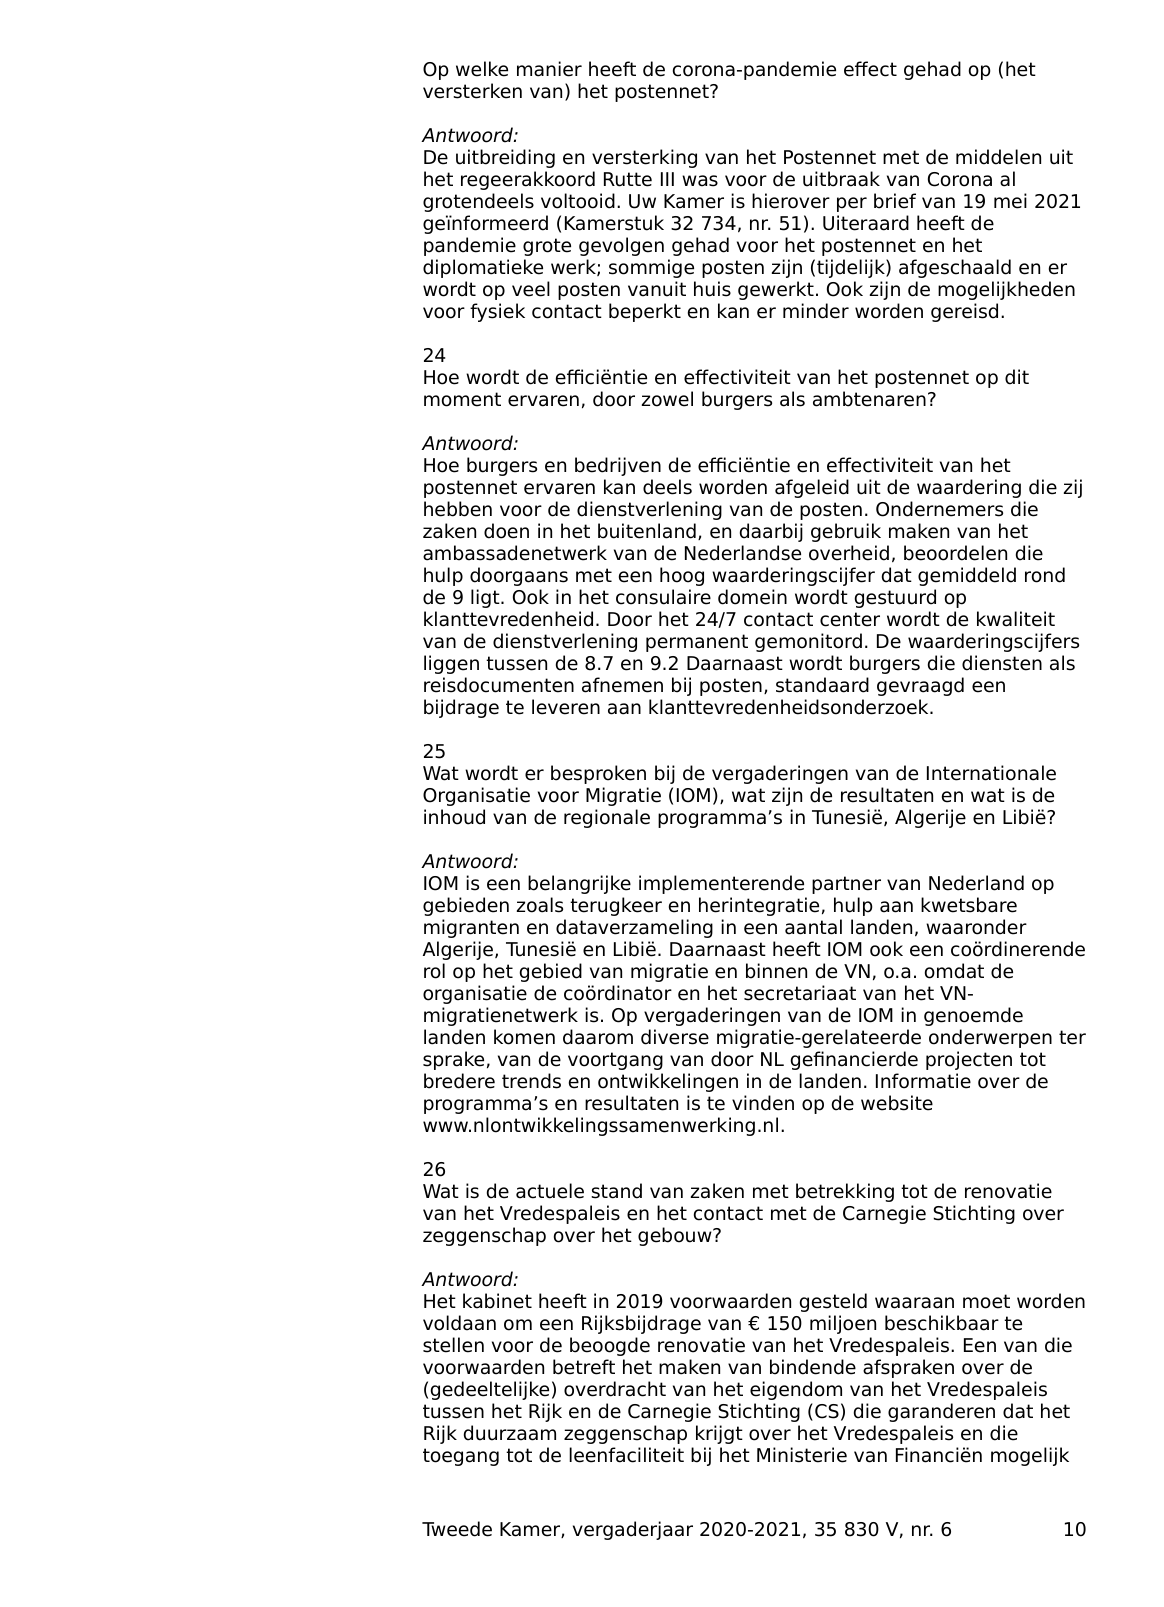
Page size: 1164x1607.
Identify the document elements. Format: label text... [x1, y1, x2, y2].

text De uitbreiding en versterking van het Postennet met de middelen uit het regeerakkoord Rutte III was voor de uitbraak van Corona al grotendeels voltooid. Uw Kamer is hierover per brief van 19 mei 2021 geïnformeerd (Kamerstuk 32 734, nr. 51). Uiteraard heeft de pandemie grote gevolgen gehad voor het postennet en het diplomatieke werk; sommige posten zijn (tijdelijk) afgeschaald en er wordt op veel posten vanuit huis gewerkt. Ook zijn de mogelijkheden voor fysiek contact beperkt en kan er minder worden gereisd. [422, 147, 1087, 323]
text Wat is de actuele stand van zaken met betrekking tot de renovatie van het Vredespaleis en het contact met de Carnegie Stichting over zeggenschap over het gebouw? [422, 1181, 1087, 1247]
text Op welke manier heeft de corona-pandemie effect gehad op (het versterken van) het postennet? [422, 59, 1087, 103]
text Hoe wordt de efficiëntie en effectiviteit van het postennet op dit moment ervaren, door zowel burgers als ambtenaren? [422, 367, 1087, 411]
text 25 [422, 741, 1087, 763]
text 24 [422, 345, 1087, 367]
text 26 [422, 1159, 1087, 1181]
text IOM is een belangrijke implementerende partner van Nederland op gebieden zoals terugkeer en herintegratie, hulp aan kwetsbare migranten en dataverzameling in een aantal landen, waaronder Algerije, Tunesië en Libië. Daarnaast heeft IOM ook een coördinerende rol op het gebied van migratie en binnen de VN, o.a. omdat de organisatie de coördinator en het secretariaat van het VN-migratienetwerk is. Op vergaderingen van de IOM in genoemde landen komen daarom diverse migratie-gerelateerde onderwerpen ter sprake, van de voortgang van door NL gefinancierde projecten tot bredere trends en ontwikkelingen in de landen. Informatie over de programma’s en resultaten is te vinden op de website www.nlontwikkelingssamenwerking.nl. [422, 873, 1087, 1137]
text Wat wordt er besproken bij de vergaderingen van de Internationale Organisatie voor Migratie (IOM), wat zijn de resultaten en wat is de inhoud van de regionale programma’s in Tunesië, Algerije en Libië? [422, 763, 1087, 829]
subtitle Antwoord: [422, 1269, 1087, 1291]
subtitle Antwoord: [422, 851, 1087, 873]
subtitle Antwoord: [422, 125, 1087, 147]
text Het kabinet heeft in 2019 voorwaarden gesteld waaraan moet worden voldaan om een Rijksbijdrage van € 150 miljoen beschikbaar te stellen voor de beoogde renovatie van het Vredespaleis. Een van die voorwaarden betreft het maken van bindende afspraken over de (gedeeltelijke) overdracht van het eigendom van het Vredespaleis tussen het Rijk en de Carnegie Stichting (CS) die garanderen dat het Rijk duurzaam zeggenschap krijgt over het Vredespaleis en die toegang tot de leenfaciliteit bij het Ministerie van Financiën mogelijk [422, 1291, 1087, 1467]
text Hoe burgers en bedrijven de efficiëntie en effectiviteit van het postennet ervaren kan deels worden afgeleid uit de waardering die zij hebben voor de dienstverlening van de posten. Ondernemers die zaken doen in het buitenland, en daarbij gebruik maken van het ambassadenetwerk van de Nederlandse overheid, beoordelen die hulp doorgaans met een hoog waarderingscijfer dat gemiddeld rond de 9 ligt. Ook in het consulaire domein wordt gestuurd op klanttevredenheid. Door het 24/7 contact center wordt de kwaliteit van de dienstverlening permanent gemonitord. De waarderingscijfers liggen tussen de 8.7 en 9.2 Daarnaast wordt burgers die diensten als reisdocumenten afnemen bij posten, standaard gevraagd een bijdrage te leveren aan klanttevredenheidsonderzoek. [422, 455, 1087, 719]
subtitle Antwoord: [422, 433, 1087, 455]
